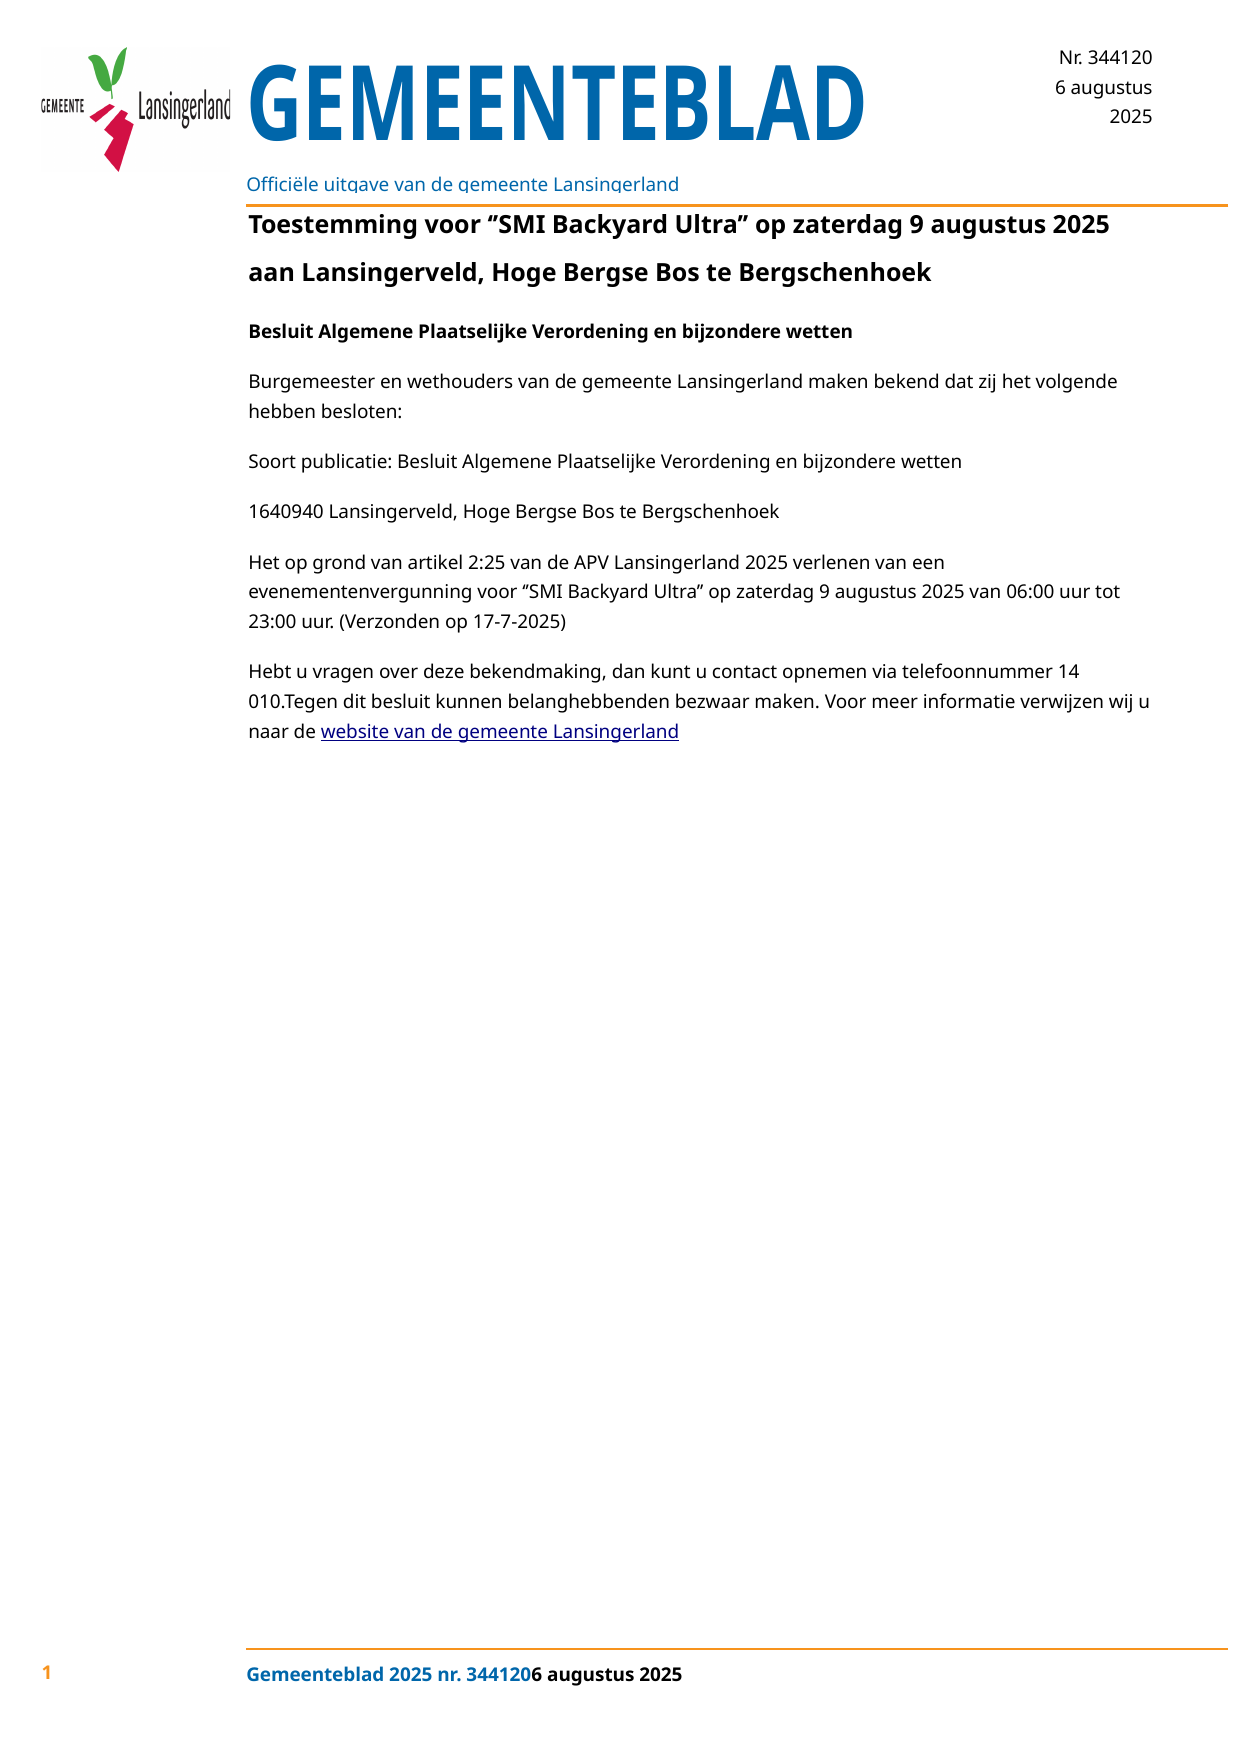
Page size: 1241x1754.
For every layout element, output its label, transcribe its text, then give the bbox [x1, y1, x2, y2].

picture [41, 47, 231, 172]
text Toestemming voor ‘’SMI Backyard Ultra’’ op zaterdag 9 augustus 2025 aan Lansingerveld, Hoge Bergse Bos te Bergschenhoek [248, 207, 1152, 288]
text Besluit Algemene Plaatselijke Verordening en bijzondere wetten [248, 318, 1152, 344]
text Soort publicatie: Besluit Algemene Plaatselijke Verordening en bijzondere wetten [248, 448, 1152, 474]
text Hebt u vragen over deze bekendmaking, dan kunt u contact opnemen via telefoonnummer 14 010.Tegen dit besluit kunnen belanghebbenden bezwaar maken. Voor meer informatie verwijzen wij u naar de website van de gemeente Lansingerland [248, 659, 1152, 744]
text Het op grond van artikel 2:25 van de APV Lansingerland 2025 verlenen van een evenementenvergunning voor ‘’SMI Backyard Ultra’’ op zaterdag 9 augustus 2025 van 06:00 uur tot 23:00 uur. (Verzonden op 17-7-2025) [248, 549, 1152, 634]
text Burgemeester en wethouders van de gemeente Lansingerland maken bekend dat zij het volgende hebben besloten: [248, 368, 1152, 424]
text 1640940 Lansingerveld, Hoge Bergse Bos te Bergschenhoek [248, 499, 1152, 524]
